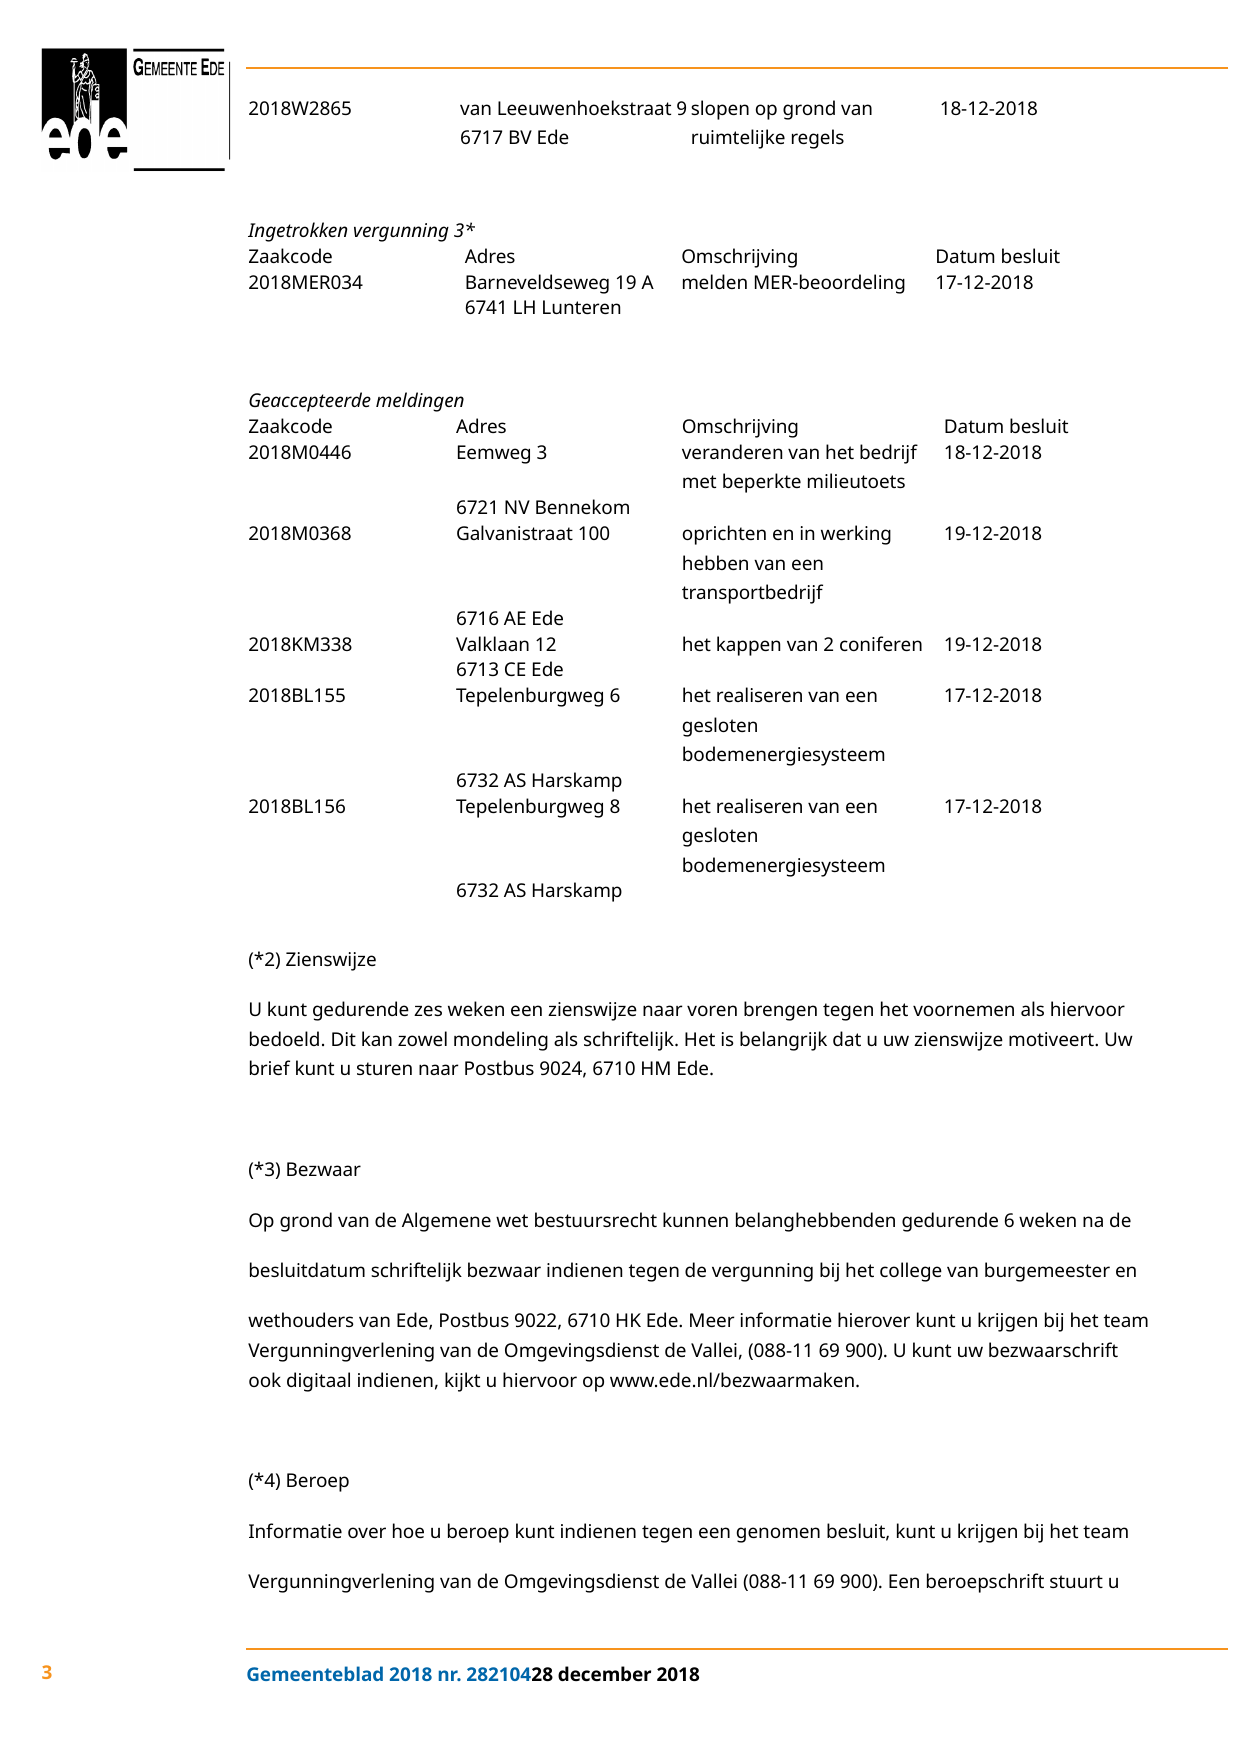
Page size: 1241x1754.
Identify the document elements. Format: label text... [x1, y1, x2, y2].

table_cell Galvanistraat 100 [456, 520, 682, 605]
table_cell [681, 295, 935, 320]
table_cell Tepelenburgweg 6 [456, 682, 682, 767]
table_cell slopen op grond van ruimtelijke regels [691, 95, 939, 150]
text Op grond van de Algemene wet bestuursrecht kunnen belanghebbenden gedurende 6 weken na de [248, 1207, 1152, 1232]
table_cell 2018MER034 [248, 269, 464, 294]
text wethouders van Ede, Postbus 9022, 6710 HK Ede. Meer informatie hierover kunt u krijgen bij het team Vergunningverlening van de Omgevingsdienst de Vallei, (088-11 69 900). U kunt uw bezwaarschrift ook digitaal indienen, kijkt u hiervoor op www.ede.nl/bezwaarmaken. [248, 1308, 1152, 1392]
text (*2) Zienswijze [248, 946, 1152, 972]
text Vergunningverlening van de Omgevingsdienst de Vallei (088-11 69 900). Een beroepschrift stuurt u [248, 1568, 1152, 1594]
picture [41, 47, 231, 172]
table_header Adres [456, 413, 682, 439]
table_cell [944, 767, 1152, 793]
table_cell [682, 878, 944, 903]
table_cell 17-12-2018 [944, 793, 1152, 878]
table_cell [944, 494, 1152, 520]
table_cell 17-12-2018 [944, 682, 1152, 767]
table_cell [248, 767, 456, 793]
table_cell [682, 767, 944, 793]
text Geaccepteerde meldingen [248, 387, 1152, 413]
table_cell het realiseren van een gesloten bodemenergiesysteem [682, 793, 944, 878]
table_cell [248, 295, 464, 320]
table_cell Tepelenburgweg 8 [456, 793, 682, 878]
table_cell [944, 878, 1152, 903]
table_header Adres [465, 243, 681, 269]
table_cell [248, 656, 456, 682]
table_cell [944, 656, 1152, 682]
table_cell [248, 878, 456, 903]
table_cell 6741 LH Lunteren [465, 295, 681, 320]
table_cell oprichten en in werking hebben van een transportbedrijf [682, 520, 944, 605]
table_header Zaakcode [248, 413, 456, 439]
table_cell 18-12-2018 [944, 439, 1152, 494]
table_cell [682, 656, 944, 682]
table_cell Eemweg 3 [456, 439, 682, 494]
text (*4) Beroep [248, 1468, 1152, 1493]
table_cell 2018M0446 [248, 439, 456, 494]
table_cell [248, 494, 456, 520]
table_cell 6716 AE Ede [456, 605, 682, 631]
table_cell veranderen van het bedrijf met beperkte milieutoets [682, 439, 944, 494]
table_cell 2018BL155 [248, 682, 456, 767]
table_cell 6713 CE Ede [456, 656, 682, 682]
table_header Zaakcode [248, 243, 464, 269]
table_header Datum besluit [944, 413, 1152, 439]
text (*3) Bezwaar [248, 1156, 1152, 1182]
table_cell het kappen van 2 coniferen [682, 631, 944, 656]
table_cell melden MER-beoordeling [681, 269, 935, 294]
table_cell [935, 295, 1152, 320]
table_cell het realiseren van een gesloten bodemenergiesysteem [682, 682, 944, 767]
table_cell 6721 NV Bennekom [456, 494, 682, 520]
table_cell 2018M0368 [248, 520, 456, 605]
table_cell 19-12-2018 [944, 631, 1152, 656]
table_header Datum besluit [935, 243, 1152, 269]
table_header Omschrijving [682, 413, 944, 439]
text U kunt gedurende zes weken een zienswijze naar voren brengen tegen het voornemen als hiervoor bedoeld. Dit kan zowel mondeling als schriftelijk. Het is belangrijk dat u uw zienswijze motiveert. Uw brief kunt u sturen naar Postbus 9024, 6710 HM Ede. [248, 996, 1152, 1081]
table_cell van Leeuwenhoekstraat 9 6717 BV Ede [460, 95, 691, 150]
table_cell 19-12-2018 [944, 520, 1152, 605]
table_cell 17-12-2018 [935, 269, 1152, 294]
text besluitdatum schriftelijk bezwaar indienen tegen de vergunning bij het college van burgemeester en [248, 1257, 1152, 1283]
table_header Omschrijving [681, 243, 935, 269]
table_cell [248, 605, 456, 631]
table_cell 6732 AS Harskamp [456, 878, 682, 903]
table_cell 2018W2865 [248, 95, 460, 150]
table_cell [682, 605, 944, 631]
table_cell Barneveldseweg 19 A [465, 269, 681, 294]
table_cell Valklaan 12 [456, 631, 682, 656]
table_cell 6732 AS Harskamp [456, 767, 682, 793]
text Ingetrokken vergunning 3* [248, 217, 1152, 243]
table_cell 2018KM338 [248, 631, 456, 656]
table_cell [944, 605, 1152, 631]
table_cell 18-12-2018 [940, 95, 1152, 150]
table_cell [682, 494, 944, 520]
text Informatie over hoe u beroep kunt indienen tegen een genomen besluit, kunt u krijgen bij het team [248, 1518, 1152, 1544]
table_cell 2018BL156 [248, 793, 456, 878]
